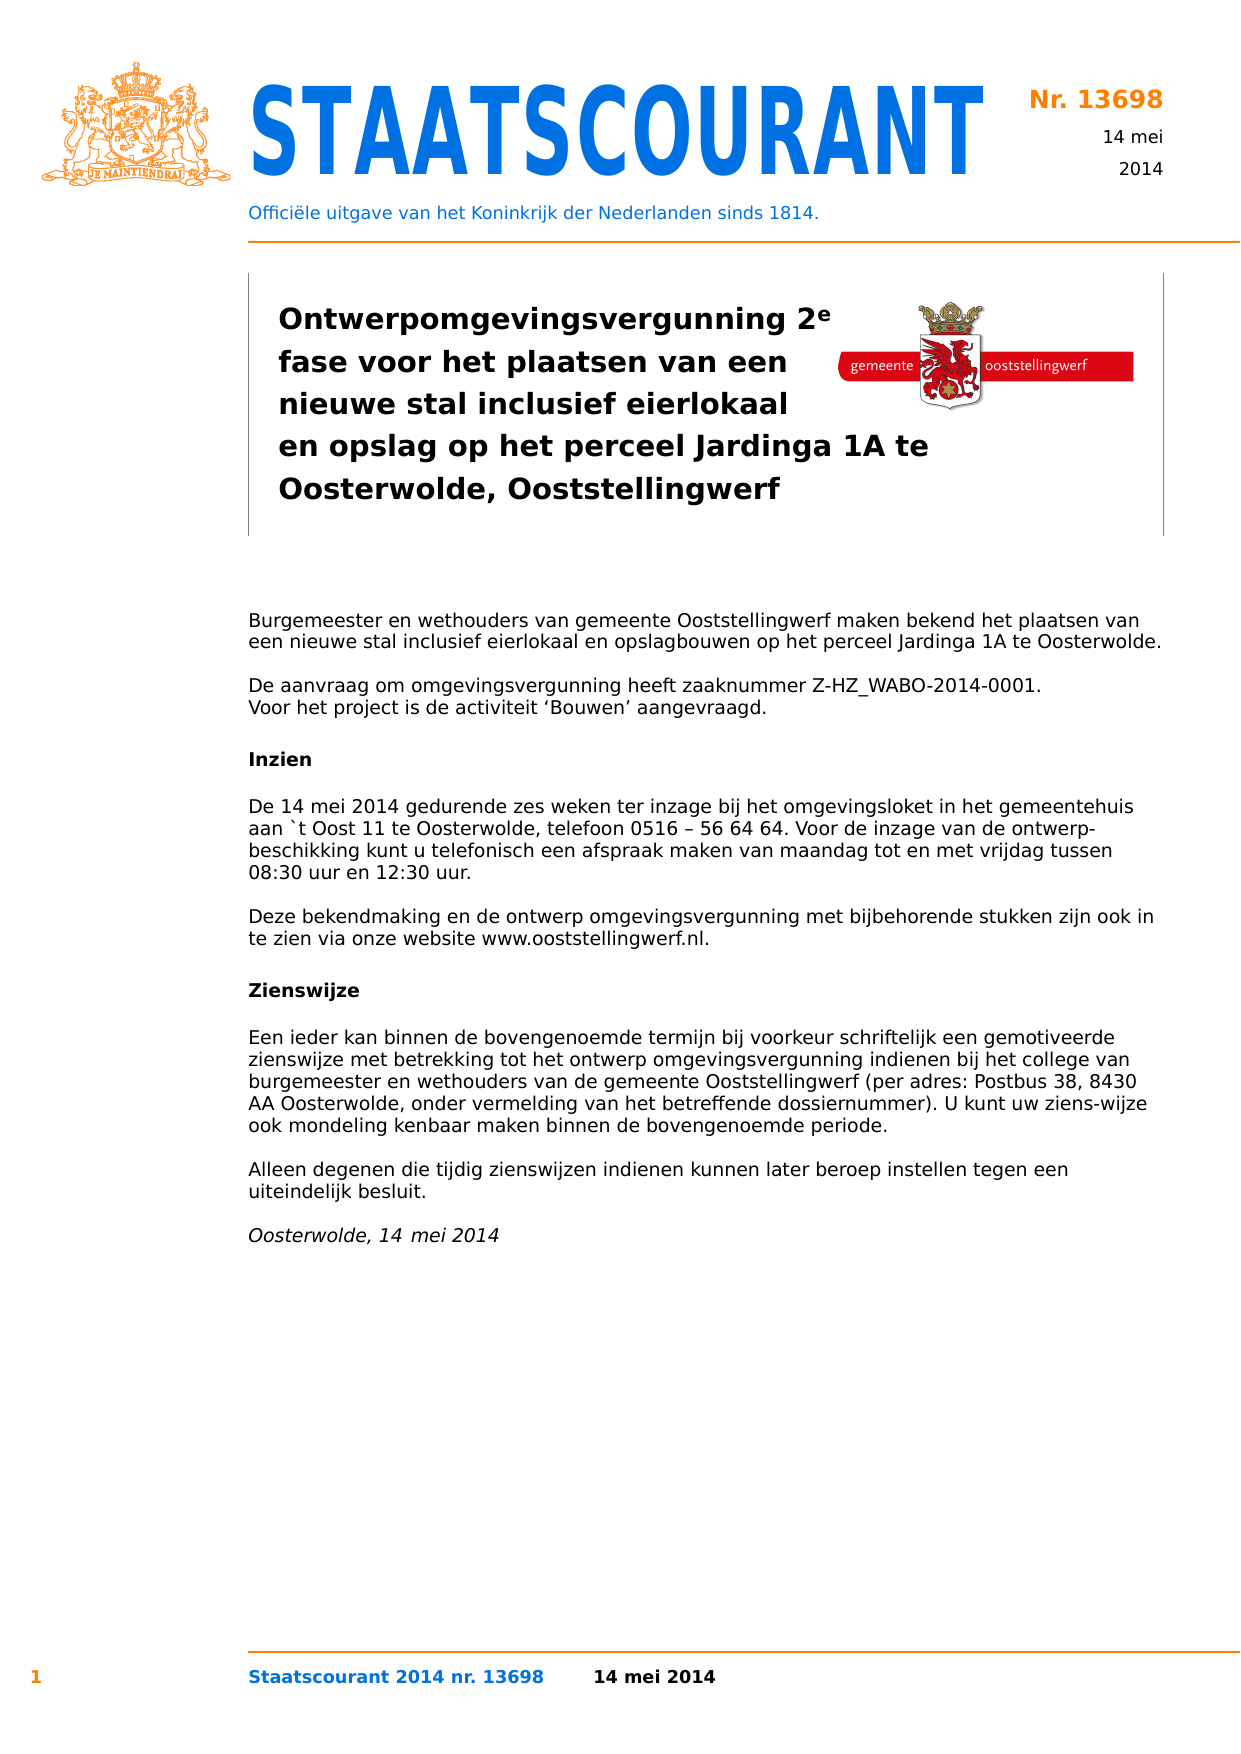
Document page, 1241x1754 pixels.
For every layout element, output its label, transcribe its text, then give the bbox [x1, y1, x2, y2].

subtitle Zienswijze [248, 980, 1163, 1002]
text De 14 mei 2014 gedurende zes weken ter inzage bij het omgevingsloket in het gemeentehuis aan `t Oost 11 te Oosterwolde, telefoon 0516 – 56 64 64. Voor de inzage van de ontwerp-beschikking kunt u telefonisch een afspraak maken van maandag tot en met vrijdag tussen 08:30 uur en 12:30 uur. [248, 796, 1163, 884]
picture [41, 62, 231, 186]
table_header [25, 62, 248, 241]
subtitle Inzien [248, 749, 1163, 771]
text Alleen degenen die tijdig zienswijzen indienen kunnen later beroep instellen tegen een uiteindelijk besluit. [248, 1159, 1163, 1203]
text De aanvraag om omgevingsvergunning heeft zaaknummer Z-HZ_WABO-2014-0001. [248, 675, 1163, 697]
text Voor het project is de activiteit ‘Bouwen’ aangevraagd. [248, 697, 1163, 719]
table_header Nr. 13698 [998, 62, 1240, 121]
table_cell 14 mei [998, 121, 1240, 153]
text Burgemeester en wethouders van gemeente Ooststellingwerf maken bekend het plaatsen van een nieuwe stal inclusief eierlokaal en opslagbouwen op het perceel Jardinga 1A te Oosterwolde. [248, 609, 1163, 653]
picture [838, 302, 1134, 415]
table_cell 2014 [998, 153, 1240, 203]
table_header STAATSCOURANT [248, 62, 998, 203]
text Deze bekendmaking en de ontwerp omgevingsvergunning met bijbehorende stukken zijn ook in te zien via onze website www.ooststellingwerf.nl. [248, 906, 1163, 950]
text Oosterwolde, 14 mei 2014 [248, 1224, 1163, 1247]
subtitle Ontwerpomgevingsvergunning 2e fase voor het plaatsen van een nieuwe stal inclusief eierlokaal en opslag op het perceel Jardinga 1A te Oosterwolde, Ooststellingwerf [249, 273, 1163, 536]
table_cell Officiële uitgave van het Koninkrijk der Nederlanden sinds 1814. [248, 203, 1240, 241]
text Een ieder kan binnen de bovengenoemde termijn bij voorkeur schriftelijk een gemotiveerde zienswijze met betrekking tot het ontwerp omgevingsvergunning indienen bij het college van burgemeester en wethouders van de gemeente Ooststellingwerf (per adres: Postbus 38, 8430 AA Oosterwolde, onder vermelding van het betreffende dossiernummer). U kunt uw ziens-wijze ook mondeling kenbaar maken binnen de bovengenoemde periode. [248, 1027, 1163, 1137]
